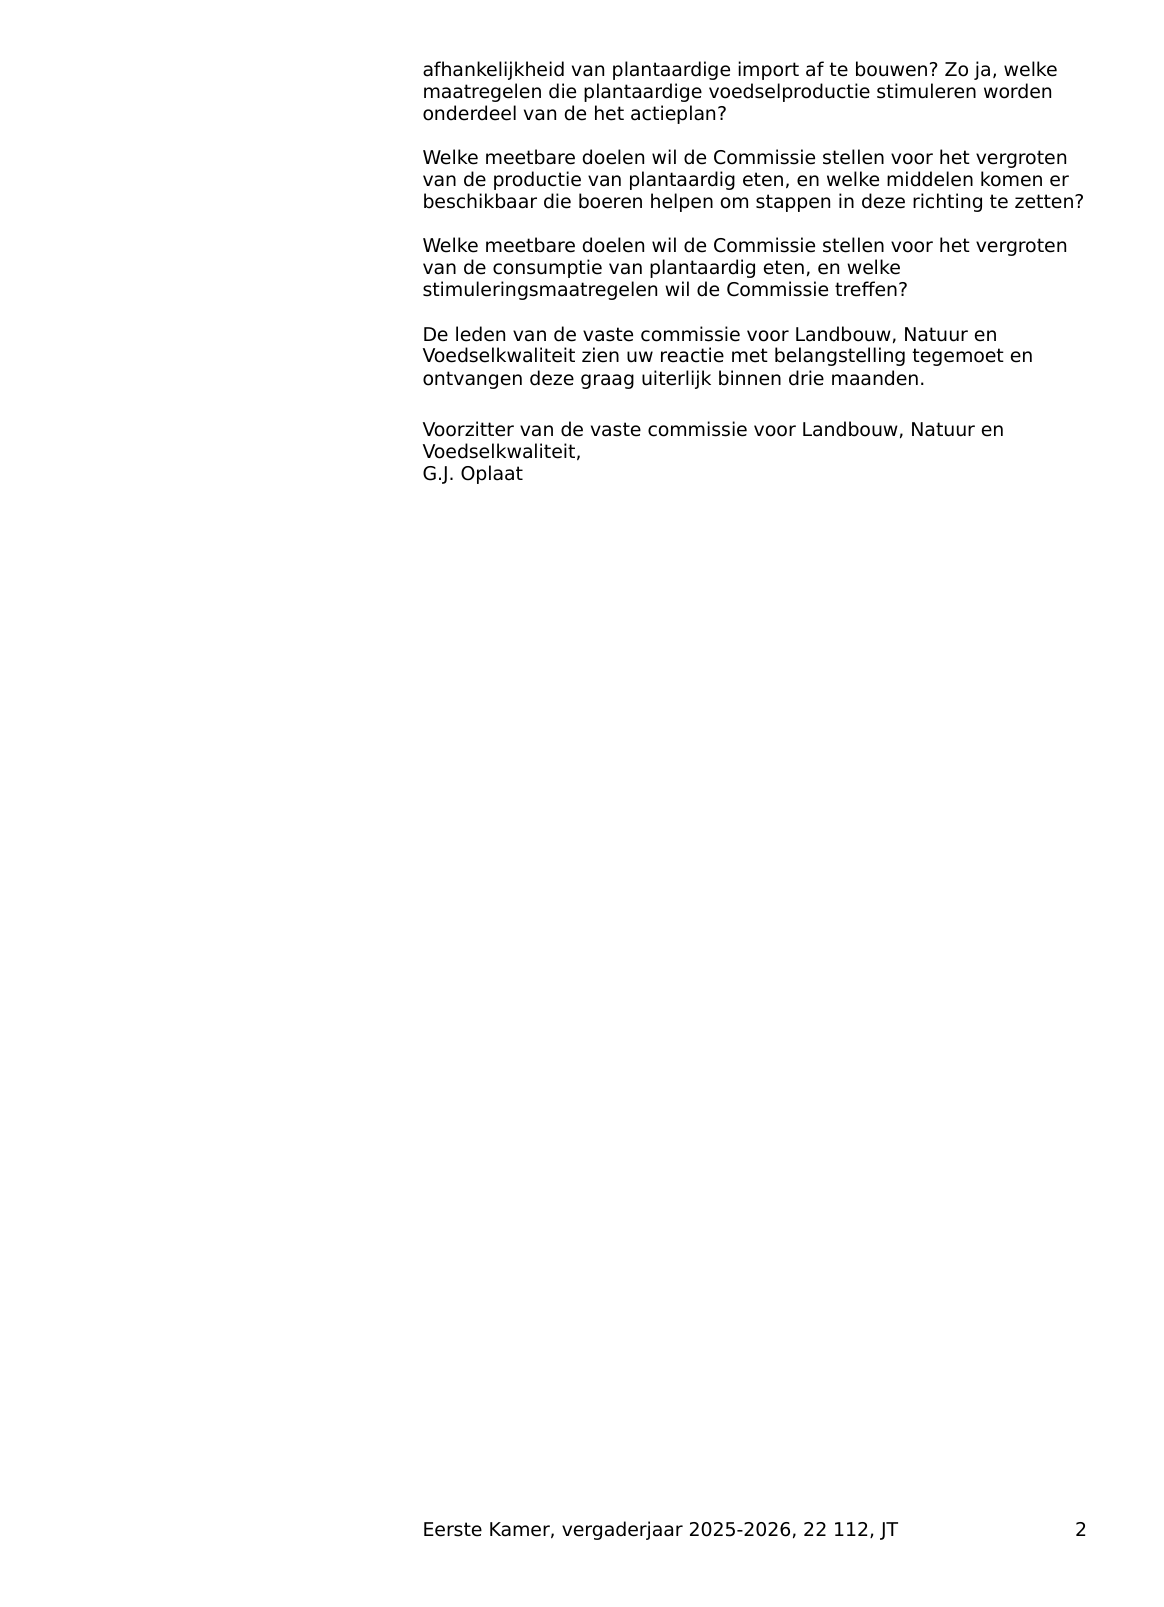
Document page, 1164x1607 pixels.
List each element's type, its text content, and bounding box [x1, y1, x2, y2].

text Welke meetbare doelen wil de Commissie stellen voor het vergroten van de consumptie van plantaardig eten, en welke stimuleringsmaatregelen wil de Commissie treffen? [422, 235, 1087, 301]
text Welke meetbare doelen wil de Commissie stellen voor het vergroten van de productie van plantaardig eten, en welke middelen komen er beschikbaar die boeren helpen om stappen in deze richting te zetten? [422, 147, 1087, 213]
text De leden van de vaste commissie voor Landbouw, Natuur en Voedselkwaliteit zien uw reactie met belangstelling tegemoet en ontvangen deze graag uiterlijk binnen drie maanden. [422, 323, 1087, 389]
text afhankelijkheid van plantaardige import af te bouwen? Zo ja, welke maatregelen die plantaardige voedselproductie stimuleren worden onderdeel van de het actieplan? [422, 59, 1087, 125]
text Voorzitter van de vaste commissie voor Landbouw, Natuur en Voedselkwaliteit, G.J. Oplaat [422, 419, 1087, 485]
